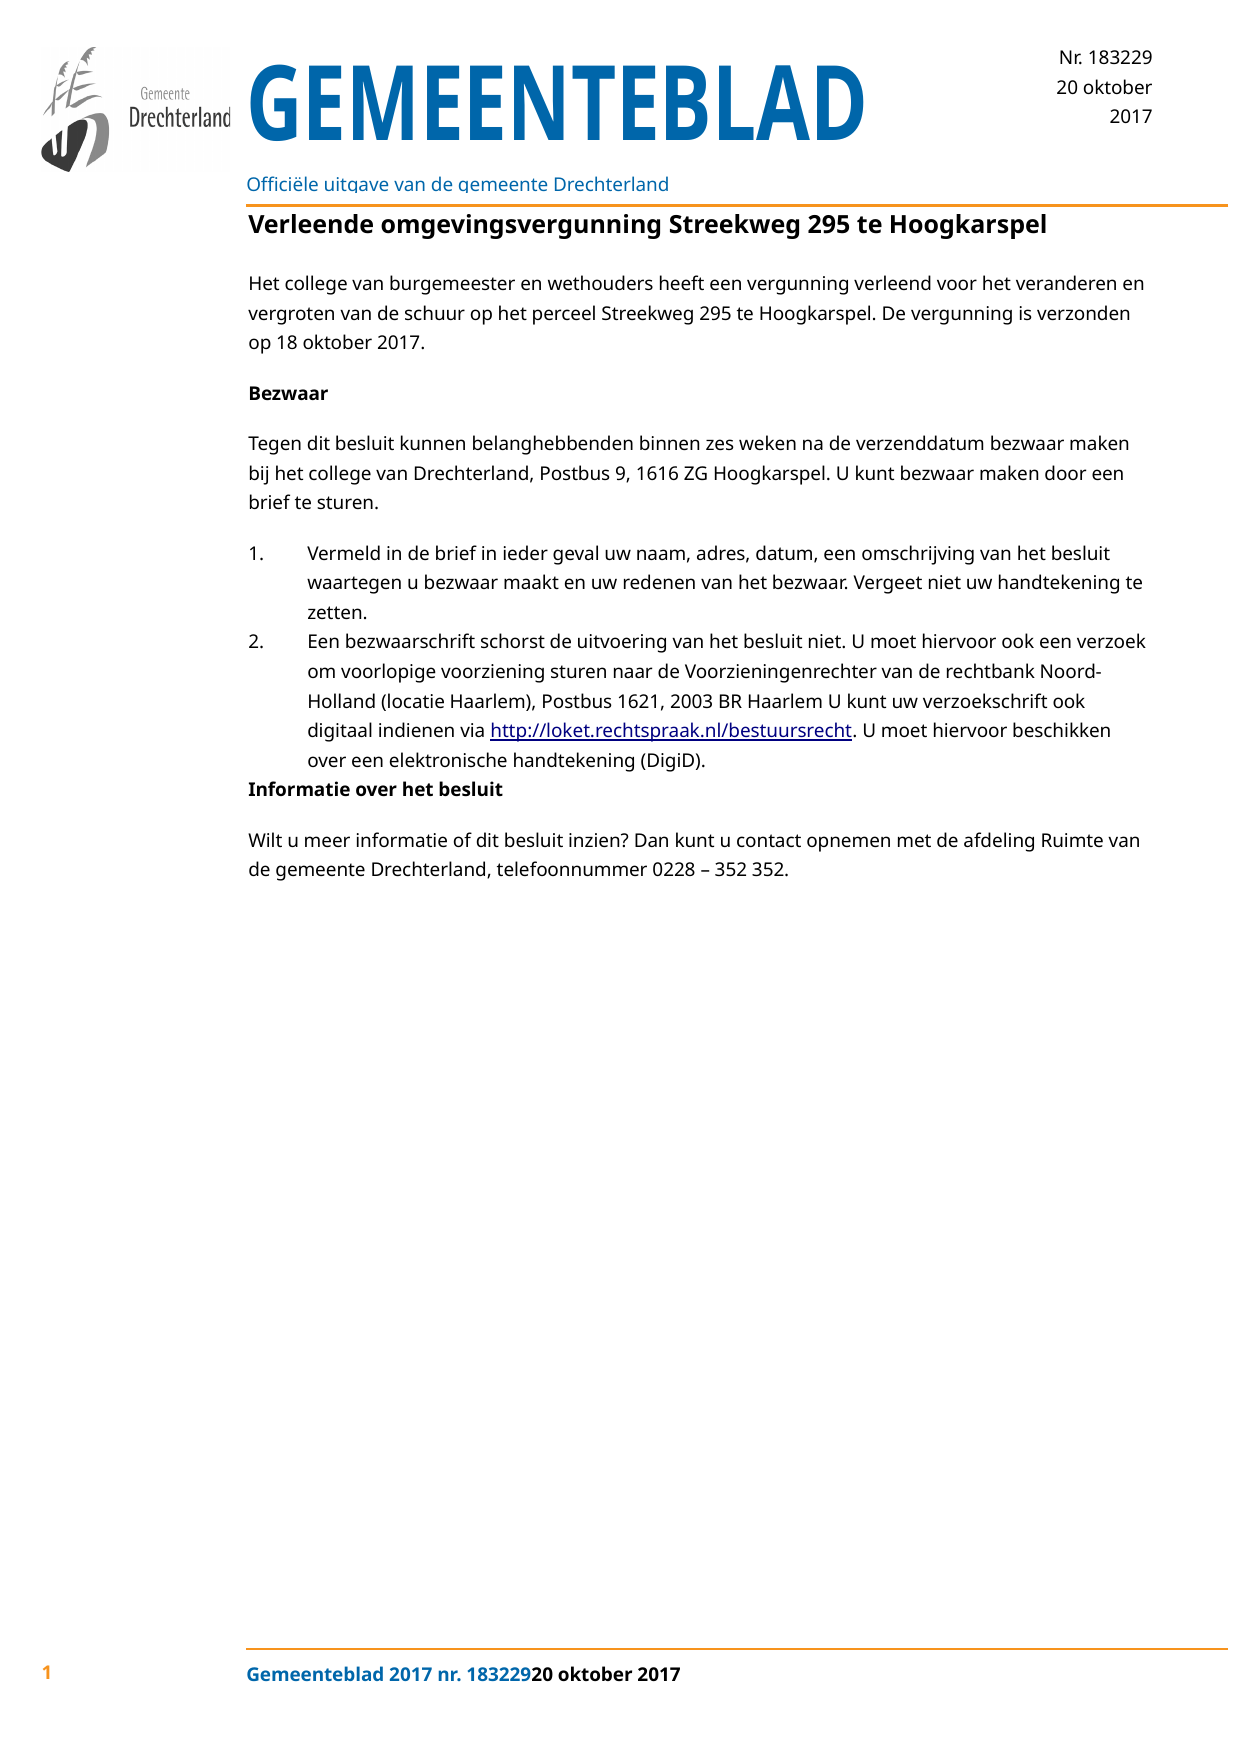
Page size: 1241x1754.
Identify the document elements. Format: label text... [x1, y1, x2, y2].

list Een bezwaarschrift schorst de uitvoering van het besluit niet. U moet hiervoor ook een verzoek om voorlopige voorziening sturen naar de Voorzieningenrechter van de rechtbank Noord-Holland (locatie Haarlem), Postbus 1621, 2003 BR Haarlem U kunt uw verzoekschrift ook digitaal indienen via http://loket.rechtspraak.nl/bestuursrecht. U moet hiervoor beschikken over een elektronische handtekening (DigiD). [248, 629, 1152, 773]
text Wilt u meer informatie of dit besluit inzien? Dan kunt u contact opnemen met de afdeling Ruimte van de gemeente Drechterland, telefoonnummer 0228 – 352 352. [248, 827, 1152, 882]
text Tegen dit besluit kunnen belanghebbenden binnen zes weken na de verzenddatum bezwaar maken bij het college van Drechterland, Postbus 9, 1616 ZG Hoogkarspel. U kunt bezwaar maken door een brief te sturen. [248, 430, 1152, 515]
list Vermeld in de brief in ieder geval uw naam, adres, datum, een omschrijving van het besluit waartegen u bezwaar maakt en uw redenen van het bezwaar. Vergeet niet uw handtekening te zetten. [248, 540, 1152, 625]
text Informatie over het besluit [248, 777, 1152, 802]
text Bezwaar [248, 380, 1152, 406]
text Verleende omgevingsvergunning Streekweg 295 te Hoogkarspel [248, 207, 1152, 241]
text Het college van burgemeester en wethouders heeft een vergunning verleend voor het veranderen en vergroten van de schuur op het perceel Streekweg 295 te Hoogkarspel. De vergunning is verzonden op 18 oktober 2017. [248, 270, 1152, 355]
picture [41, 47, 231, 172]
